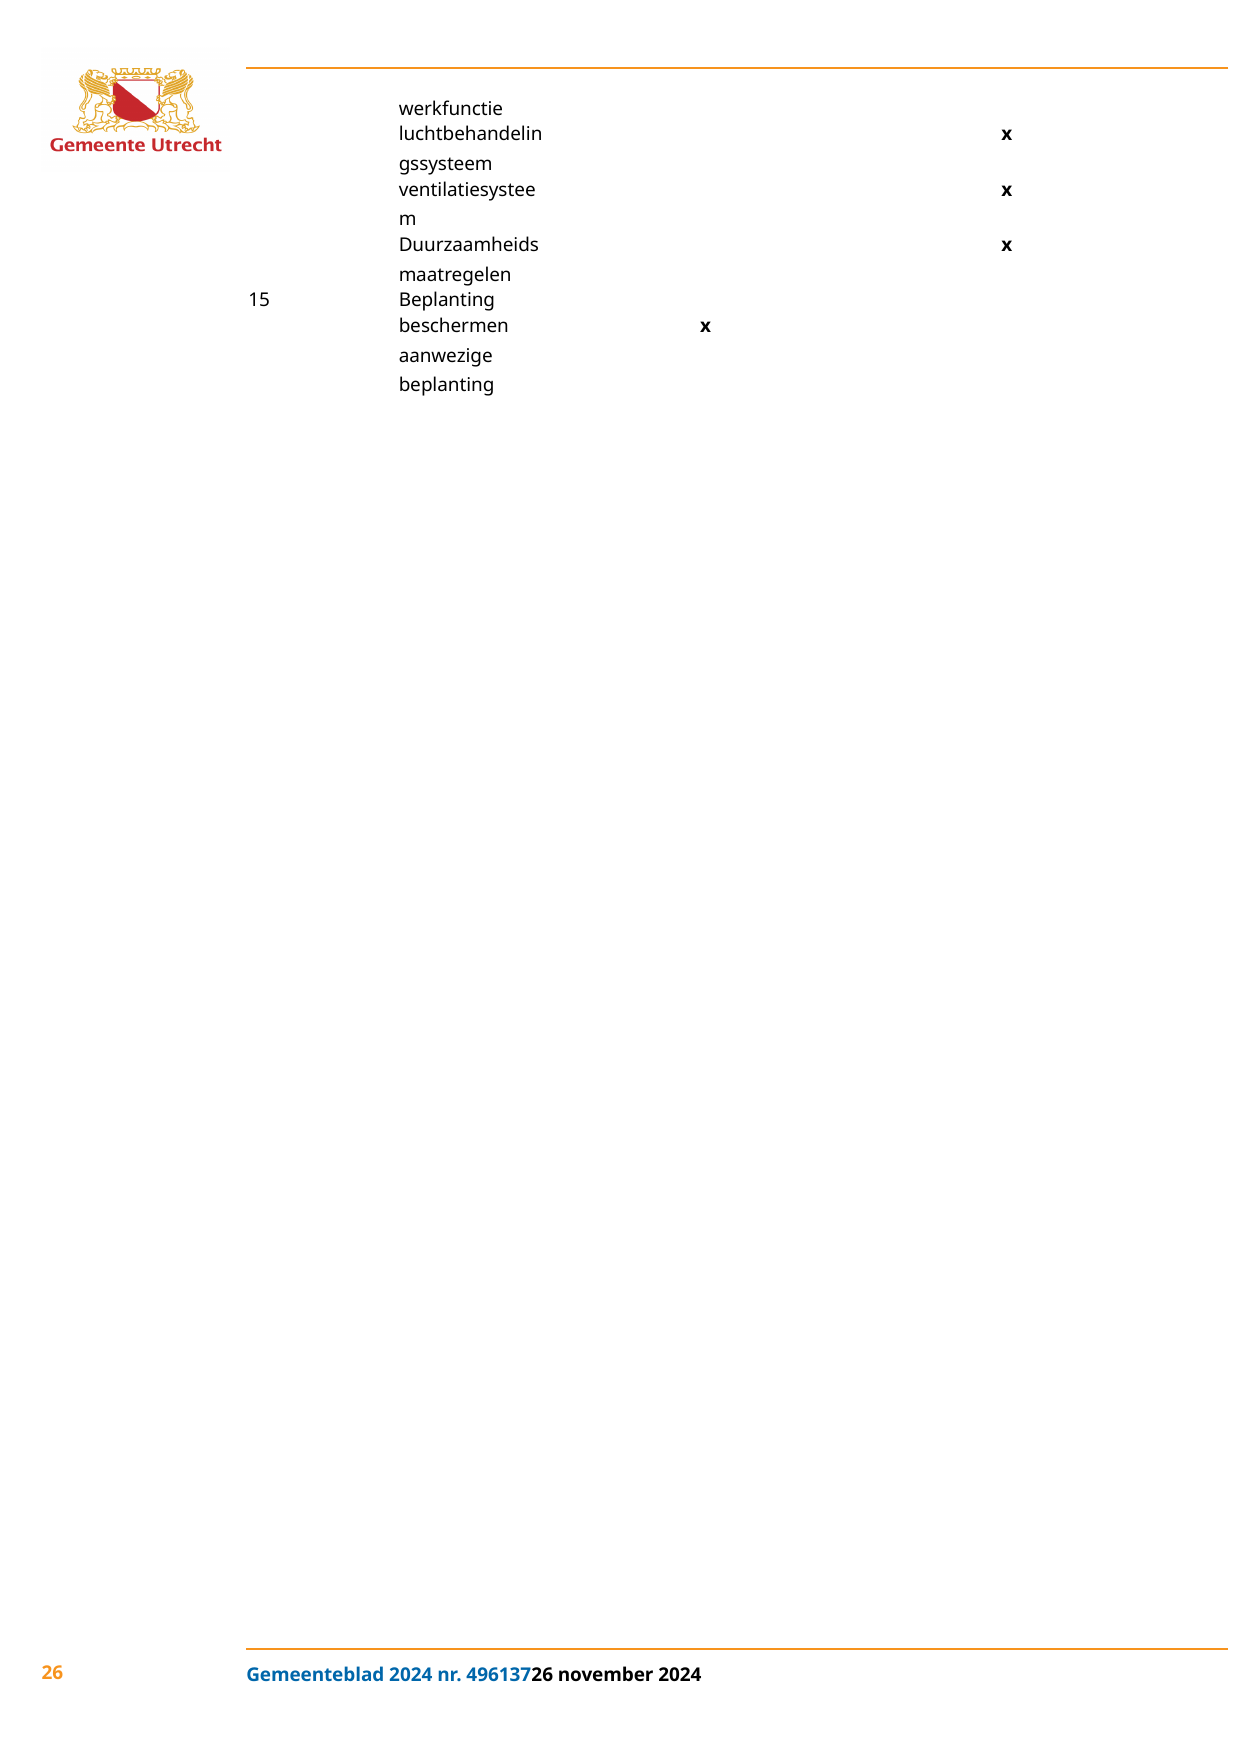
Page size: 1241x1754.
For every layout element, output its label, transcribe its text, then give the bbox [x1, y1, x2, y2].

table_cell [549, 95, 700, 121]
table_cell [1001, 95, 1152, 121]
table_cell [1001, 312, 1152, 397]
table_cell [549, 312, 700, 397]
table_cell [700, 286, 850, 312]
table_cell [700, 121, 850, 176]
table_cell [549, 121, 700, 176]
table_cell [248, 95, 398, 121]
table_cell [549, 286, 700, 312]
table_cell x [1001, 231, 1152, 286]
table_cell ventilatiesysteem [399, 176, 549, 231]
table_cell luchtbehandelingssysteem [399, 121, 549, 176]
table_cell Duurzaamheidsmaatregelen [399, 231, 549, 286]
table_cell [700, 231, 850, 286]
table_cell [850, 95, 1001, 121]
table_cell 15 [248, 286, 398, 312]
table_cell [549, 176, 700, 231]
table_cell [850, 286, 1001, 312]
table_cell [700, 176, 850, 231]
table_cell werkfunctie [399, 95, 549, 121]
table_cell [248, 176, 398, 231]
table_cell x [1001, 176, 1152, 231]
picture [41, 47, 231, 172]
table_cell [248, 231, 398, 286]
table_cell [850, 231, 1001, 286]
table_cell [248, 312, 398, 397]
table_cell [850, 176, 1001, 231]
table_cell [248, 121, 398, 176]
table_cell [1001, 286, 1152, 312]
table_cell beschermen aanwezige beplanting [399, 312, 549, 397]
table_cell [700, 95, 850, 121]
table_cell [850, 121, 1001, 176]
table_cell Beplanting [399, 286, 549, 312]
table_cell [850, 312, 1001, 397]
table_cell [549, 231, 700, 286]
table_cell x [700, 312, 850, 397]
table_cell x [1001, 121, 1152, 176]
